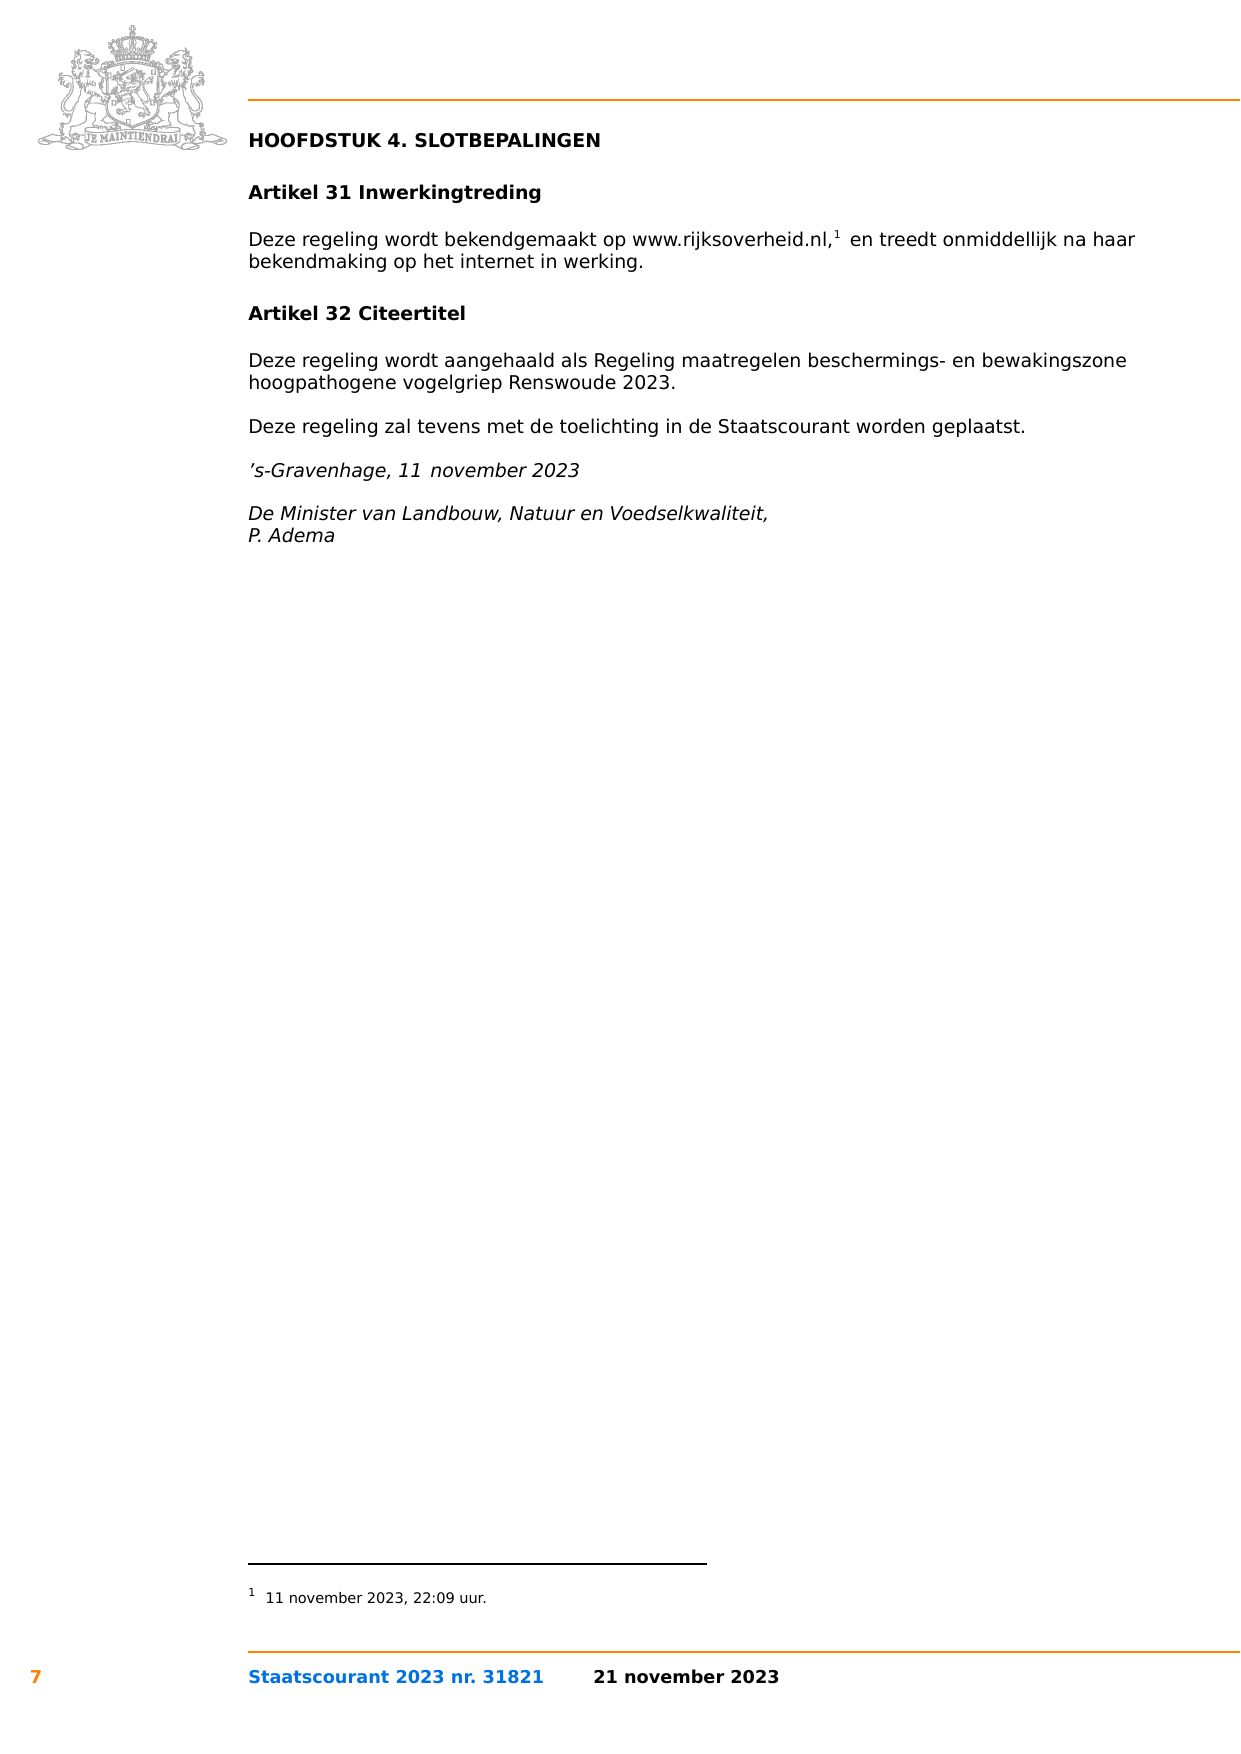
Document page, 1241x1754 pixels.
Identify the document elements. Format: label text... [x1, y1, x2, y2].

subtitle Artikel 32 Citeertitel [248, 303, 1163, 325]
text De Minister van Landbouw, Natuur en Voedselkwaliteit, P. Adema [248, 503, 1163, 547]
text 11 november 2023, 22:09 uur. [248, 1586, 1163, 1608]
subtitle HOOFDSTUK 4. SLOTBEPALINGEN [248, 130, 1163, 152]
subtitle Artikel 31 Inwerkingtreding [248, 182, 1163, 204]
text ’s-Gravenhage, 11 november 2023 [248, 459, 1163, 481]
picture [38, 25, 227, 150]
text Deze regeling zal tevens met de toelichting in de Staatscourant worden geplaatst. [248, 416, 1163, 438]
text Deze regeling wordt bekendgemaakt op www.rijksoverheid.nl, en treedt onmiddellijk na haar bekendmaking op het internet in werking. [248, 229, 1163, 273]
text Deze regeling wordt aangehaald als Regeling maatregelen beschermings- en bewakingszone hoogpathogene vogelgriep Renswoude 2023. [248, 350, 1163, 394]
